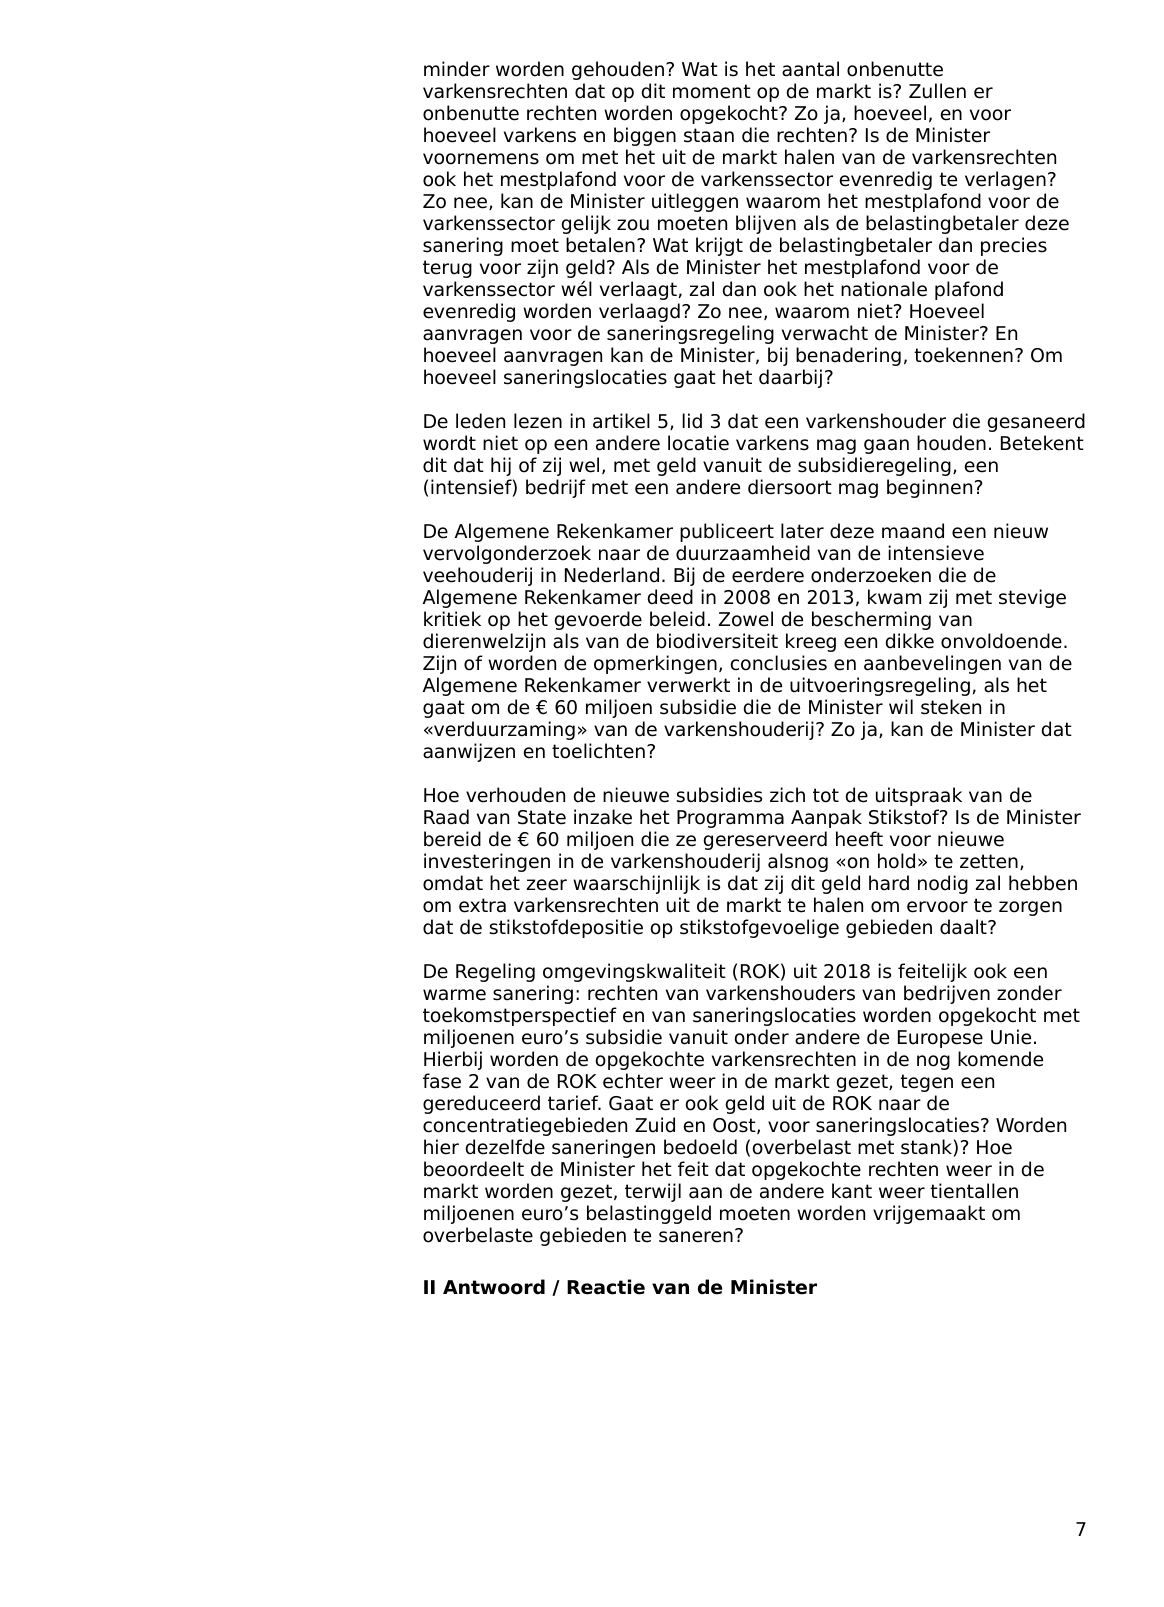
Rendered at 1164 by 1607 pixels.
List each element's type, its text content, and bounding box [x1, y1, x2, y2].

text De Algemene Rekenkamer publiceert later deze maand een nieuw vervolgonderzoek naar de duurzaamheid van de intensieve veehouderij in Nederland. Bij de eerdere onderzoeken die de Algemene Rekenkamer deed in 2008 en 2013, kwam zij met stevige kritiek op het gevoerde beleid. Zowel de bescherming van dierenwelzijn als van de biodiversiteit kreeg een dikke onvoldoende. Zijn of worden de opmerkingen, conclusies en aanbevelingen van de Algemene Rekenkamer verwerkt in de uitvoeringsregeling, als het gaat om de € 60 miljoen subsidie die de Minister wil steken in «verduurzaming» van de varkenshouderij? Zo ja, kan de Minister dat aanwijzen en toelichten? [422, 521, 1087, 763]
text De Regeling omgevingskwaliteit (ROK) uit 2018 is feitelijk ook een warme sanering: rechten van varkenshouders van bedrijven zonder toekomstperspectief en van saneringslocaties worden opgekocht met miljoenen euro’s subsidie vanuit onder andere de Europese Unie. Hierbij worden de opgekochte varkensrechten in de nog komende fase 2 van de ROK echter weer in de markt gezet, tegen een gereduceerd tarief. Gaat er ook geld uit de ROK naar de concentratiegebieden Zuid en Oost, voor saneringslocaties? Worden hier dezelfde saneringen bedoeld (overbelast met stank)? Hoe beoordeelt de Minister het feit dat opgekochte rechten weer in de markt worden gezet, terwijl aan de andere kant weer tientallen miljoenen euro’s belastinggeld moeten worden vrijgemaakt om overbelaste gebieden te saneren? [422, 961, 1087, 1247]
text minder worden gehouden? Wat is het aantal onbenutte varkensrechten dat op dit moment op de markt is? Zullen er onbenutte rechten worden opgekocht? Zo ja, hoeveel, en voor hoeveel varkens en biggen staan die rechten? Is de Minister voornemens om met het uit de markt halen van de varkensrechten ook het mestplafond voor de varkenssector evenredig te verlagen? Zo nee, kan de Minister uitleggen waarom het mestplafond voor de varkenssector gelijk zou moeten blijven als de belastingbetaler deze sanering moet betalen? Wat krijgt de belastingbetaler dan precies terug voor zijn geld? Als de Minister het mestplafond voor de varkenssector wél verlaagt, zal dan ook het nationale plafond evenredig worden verlaagd? Zo nee, waarom niet? Hoeveel aanvragen voor de saneringsregeling verwacht de Minister? En hoeveel aanvragen kan de Minister, bij benadering, toekennen? Om hoeveel saneringslocaties gaat het daarbij? [422, 59, 1087, 389]
text De leden lezen in artikel 5, lid 3 dat een varkenshouder die gesaneerd wordt niet op een andere locatie varkens mag gaan houden. Betekent dit dat hij of zij wel, met geld vanuit de subsidieregeling, een (intensief) bedrijf met een andere diersoort mag beginnen? [422, 411, 1087, 499]
subtitle II Antwoord / Reactie van de Minister [422, 1277, 1087, 1299]
text Hoe verhouden de nieuwe subsidies zich tot de uitspraak van de Raad van State inzake het Programma Aanpak Stikstof? Is de Minister bereid de € 60 miljoen die ze gereserveerd heeft voor nieuwe investeringen in de varkenshouderij alsnog «on hold» te zetten, omdat het zeer waarschijnlijk is dat zij dit geld hard nodig zal hebben om extra varkensrechten uit de markt te halen om ervoor te zorgen dat de stikstofdepositie op stikstofgevoelige gebieden daalt? [422, 785, 1087, 939]
